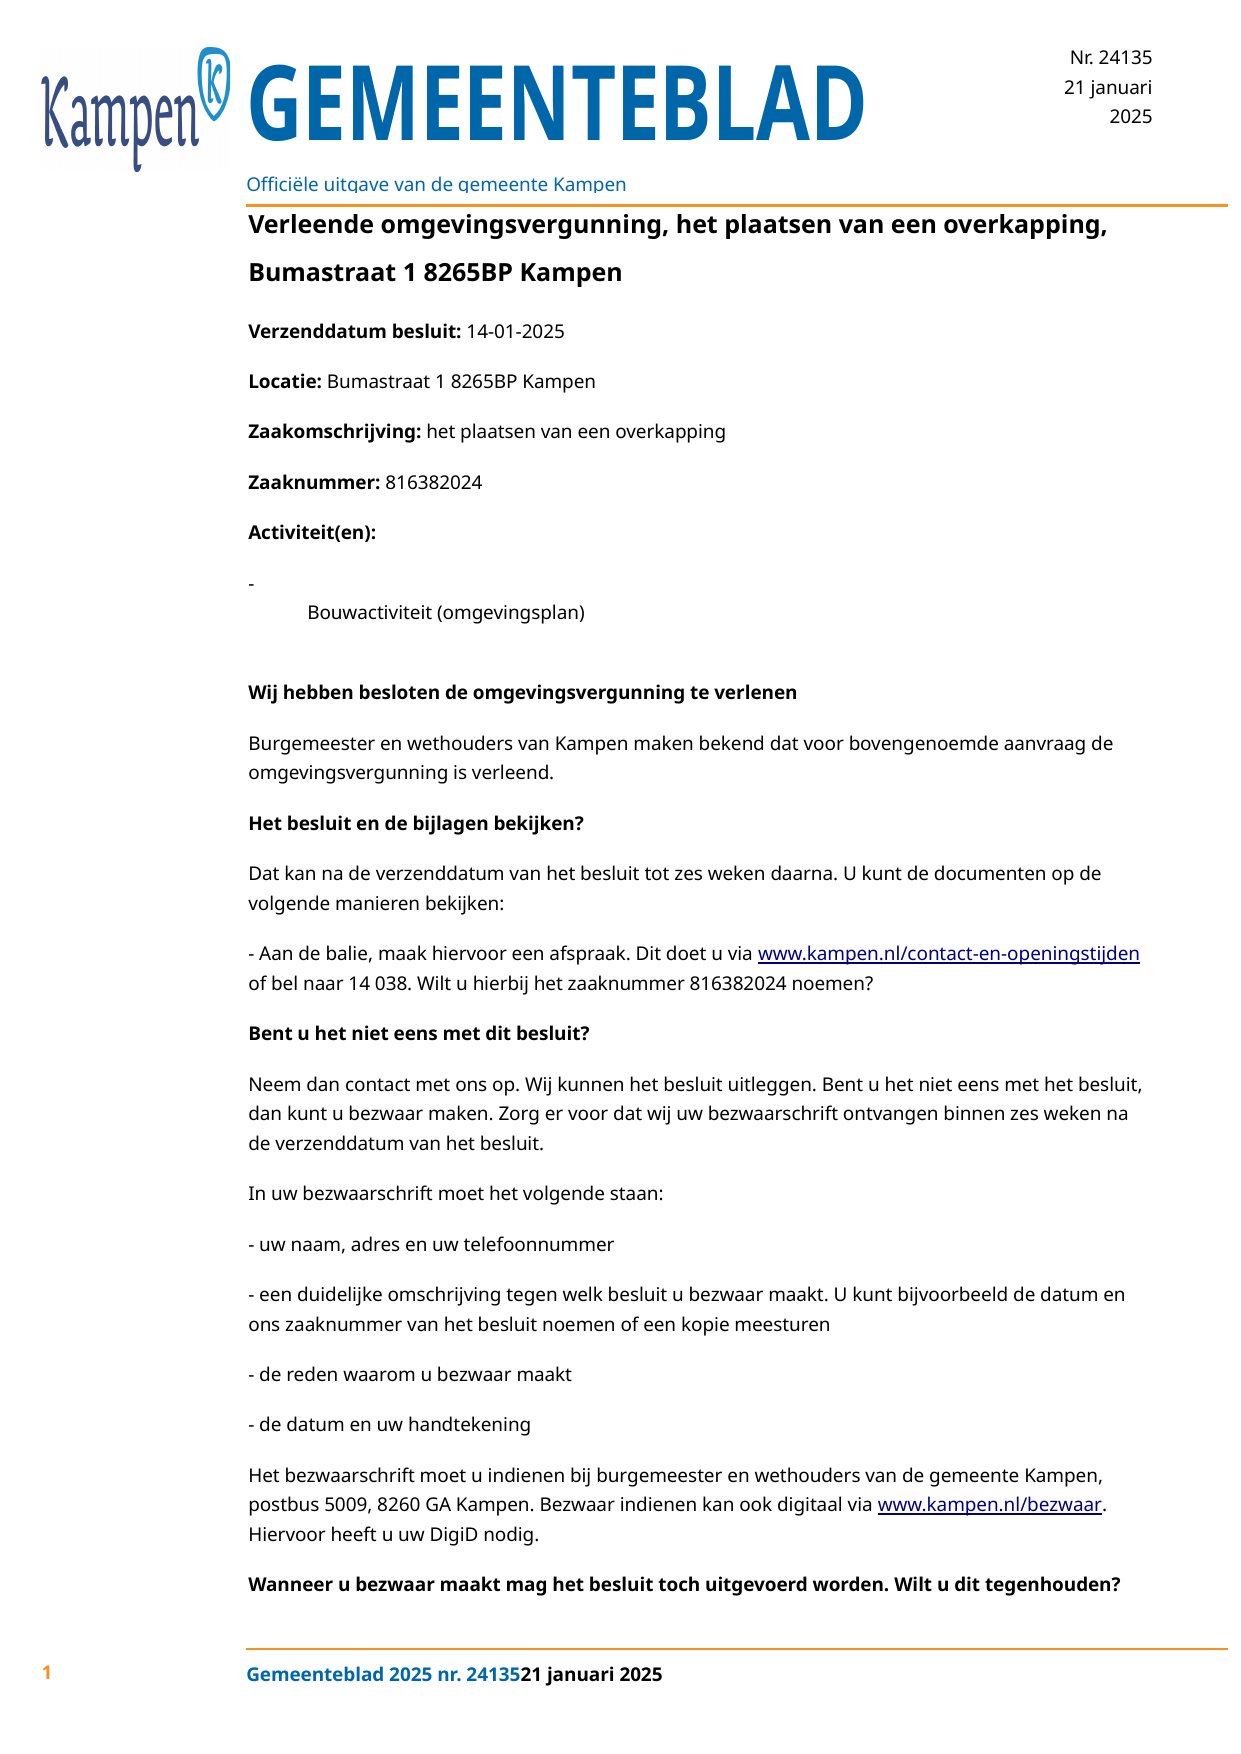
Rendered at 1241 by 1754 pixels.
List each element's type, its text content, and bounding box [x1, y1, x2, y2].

text - de reden waarom u bezwaar maakt [248, 1361, 1152, 1387]
text Zaaknummer: 816382024 [248, 469, 1152, 495]
text - een duidelijke omschrijving tegen welk besluit u bezwaar maakt. U kunt bijvoorbeeld de datum en ons zaaknummer van het besluit noemen of een kopie meesturen [248, 1281, 1152, 1337]
text Verleende omgevingsvergunning, het plaatsen van een overkapping, Bumastraat 1 8265BP Kampen [248, 207, 1152, 288]
text Het besluit en de bijlagen bekijken? [248, 810, 1152, 836]
text Verzenddatum besluit: 14-01-2025 [248, 318, 1152, 344]
text Bent u het niet eens met dit besluit? [248, 1020, 1152, 1046]
text Burgemeester en wethouders van Kampen maken bekend dat voor bovengenoemde aanvraag de omgevingsvergunning is verleend. [248, 730, 1152, 785]
text In uw bezwaarschrift moet het volgende staan: [248, 1180, 1152, 1206]
text Locatie: Bumastraat 1 8265BP Kampen [248, 368, 1152, 394]
text Wij hebben besloten de omgevingsvergunning te verlenen [248, 679, 1152, 705]
list Bouwactiviteit (omgevingsplan) [248, 599, 1152, 625]
text Neem dan contact met ons op. Wij kunnen het besluit uitleggen. Bent u het niet eens met het besluit, dan kunt u bezwaar maken. Zorg er voor dat wij uw bezwaarschrift ontvangen binnen zes weken na de verzenddatum van het besluit. [248, 1071, 1152, 1156]
picture [41, 47, 231, 172]
text Wanneer u bezwaar maakt mag het besluit toch uitgevoerd worden. Wilt u dit tegenhouden? [248, 1572, 1152, 1597]
text - Aan de balie, maak hiervoor een afspraak. Dit doet u via www.kampen.nl/contact-en-openingstijden of bel naar 14 038. Wilt u hierbij het zaaknummer 816382024 noemen? [248, 940, 1152, 996]
text - uw naam, adres en uw telefoonnummer [248, 1231, 1152, 1257]
text Zaakomschrijving: het plaatsen van een overkapping [248, 419, 1152, 444]
text - de datum en uw handtekening [248, 1412, 1152, 1437]
text Het bezwaarschrift moet u indienen bij burgemeester en wethouders van de gemeente Kampen, postbus 5009, 8260 GA Kampen. Bezwaar indienen kan ook digitaal via www.kampen.nl/bezwaar. Hiervoor heeft u uw DigiD nodig. [248, 1462, 1152, 1547]
text Activiteit(en): [248, 519, 1152, 545]
text Dat kan na de verzenddatum van het besluit tot zes weken daarna. U kunt de documenten op de volgende manieren bekijken: [248, 860, 1152, 916]
